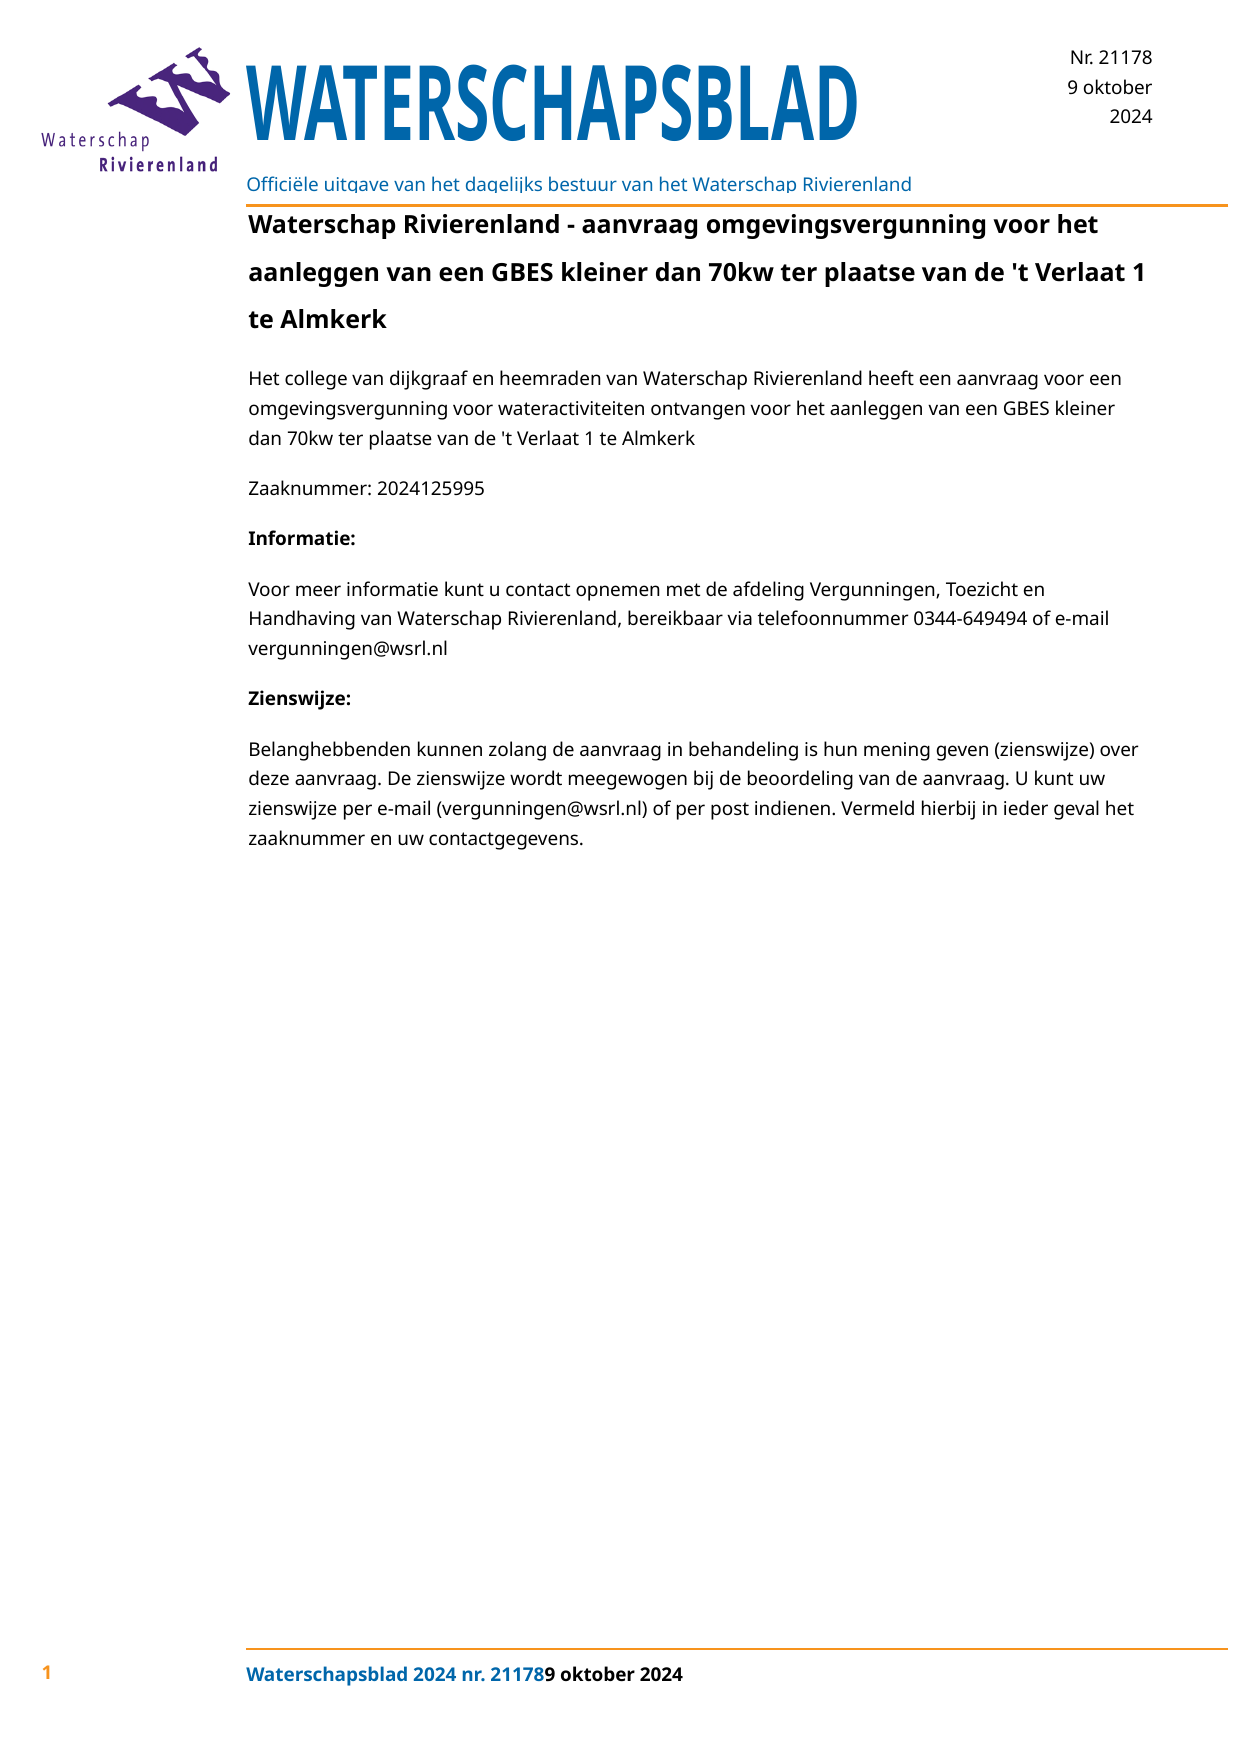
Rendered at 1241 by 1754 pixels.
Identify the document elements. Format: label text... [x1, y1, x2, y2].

text Informatie: [248, 526, 1152, 551]
text Zienswijze: [248, 686, 1152, 711]
text Het college van dijkgraaf en heemraden van Waterschap Rivierenland heeft een aanvraag voor een omgevingsvergunning voor wateractiviteiten ontvangen voor het aanleggen van een GBES kleiner dan 70kw ter plaatse van de 't Verlaat 1 te Almkerk [248, 366, 1152, 450]
text Voor meer informatie kunt u contact opnemen met de afdeling Vergunningen, Toezicht en Handhaving van Waterschap Rivierenland, bereikbaar via telefoonnummer 0344-649494 of e-mail vergunningen@wsrl.nl [248, 576, 1152, 661]
picture [41, 47, 231, 172]
text Zaaknummer: 2024125995 [248, 475, 1152, 501]
text Belanghebbenden kunnen zolang de aanvraag in behandeling is hun mening geven (zienswijze) over deze aanvraag. De zienswijze wordt meegewogen bij de beoordeling van de aanvraag. U kunt uw zienswijze per e-mail (vergunningen@wsrl.nl) of per post indienen. Vermeld hierbij in ieder geval het zaaknummer en uw contactgegevens. [248, 736, 1152, 850]
text Waterschap Rivierenland - aanvraag omgevingsvergunning voor het aanleggen van een GBES kleiner dan 70kw ter plaatse van de 't Verlaat 1 te Almkerk [248, 207, 1152, 336]
